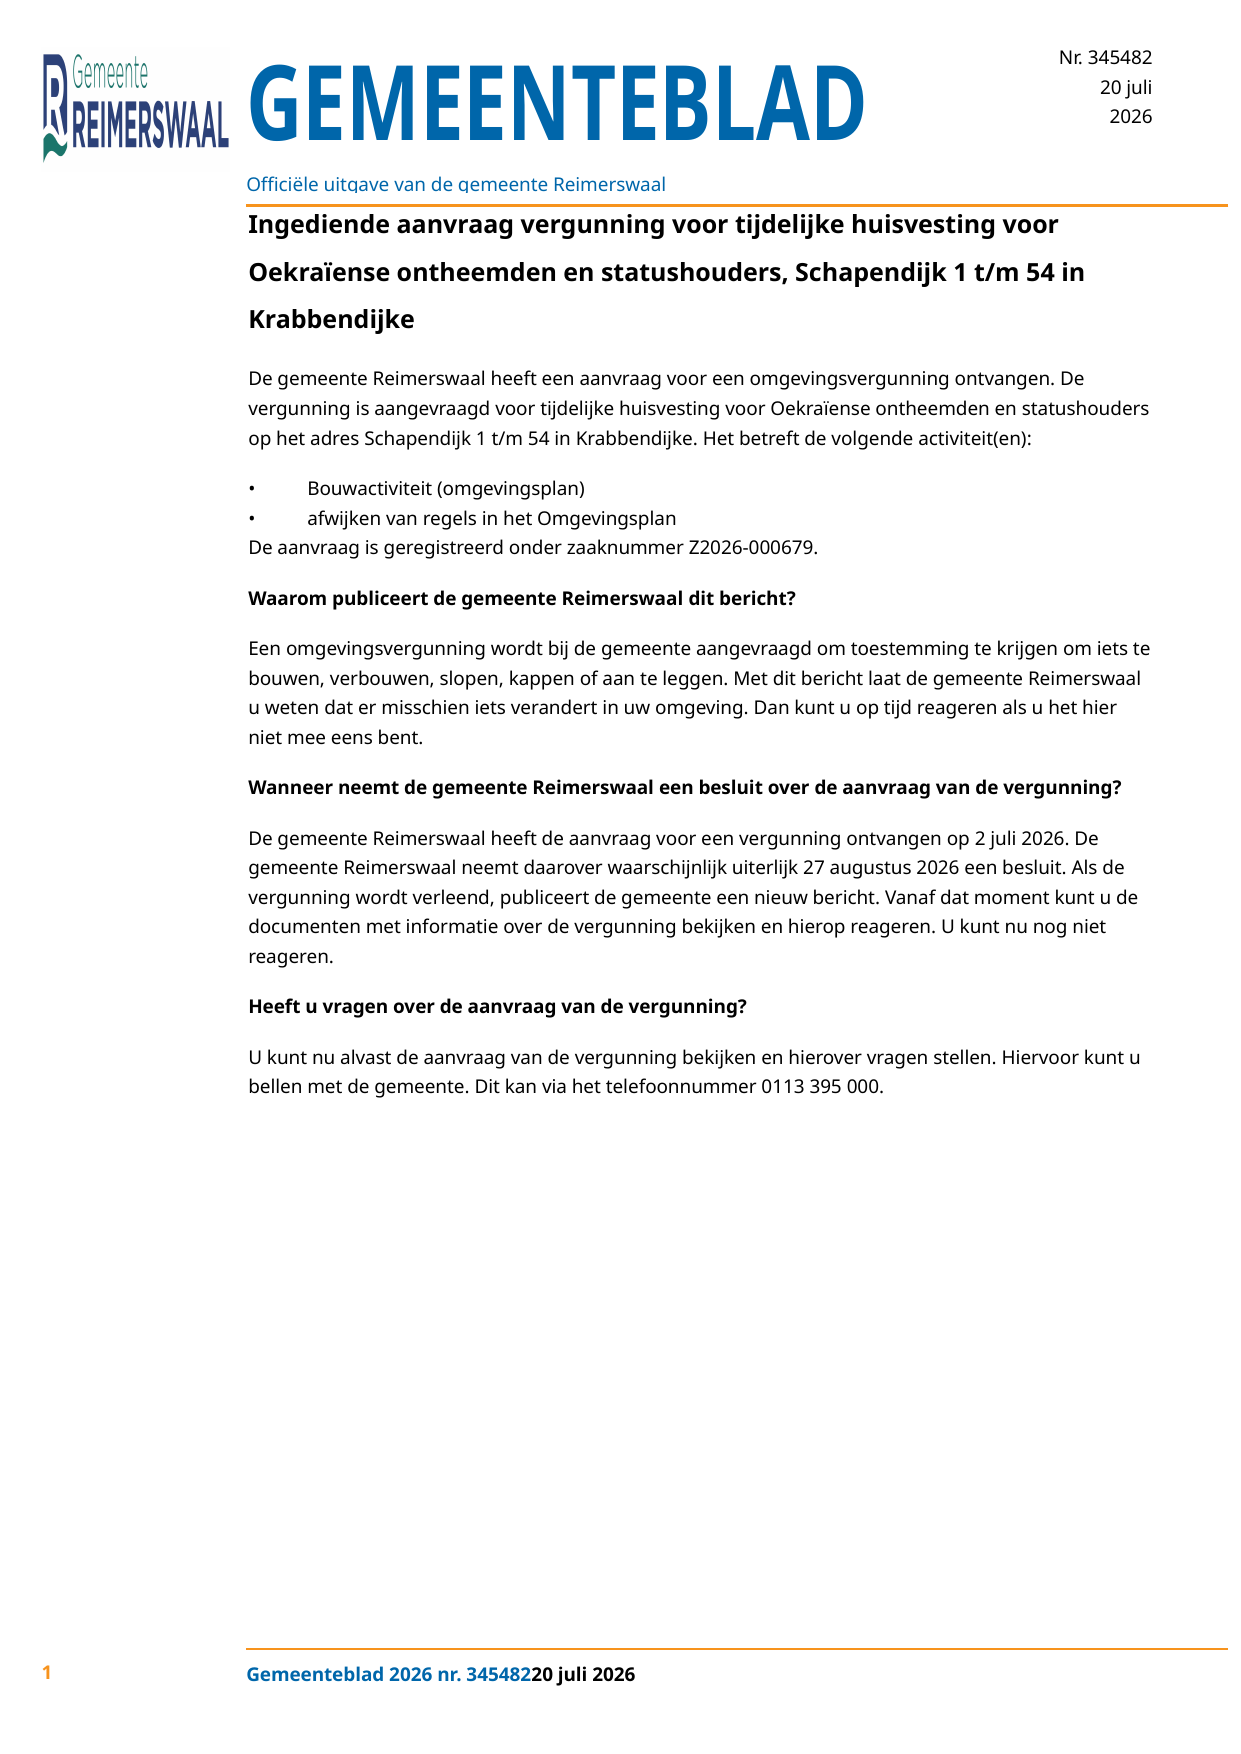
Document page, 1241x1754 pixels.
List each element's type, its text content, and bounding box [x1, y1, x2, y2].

text De gemeente Reimerswaal heeft de aanvraag voor een vergunning ontvangen op 2 juli 2026. De gemeente Reimerswaal neemt daarover waarschijnlijk uiterlijk 27 augustus 2026 een besluit. Als de vergunning wordt verleend, publiceert de gemeente een nieuw bericht. Vanaf dat moment kunt u de documenten met informatie over de vergunning bekijken en hierop reageren. U kunt nu nog niet reageren. [248, 825, 1152, 969]
text Heeft u vragen over de aanvraag van de vergunning? [248, 993, 1152, 1019]
text Een omgevingsvergunning wordt bij de gemeente aangevraagd om toestemming te krijgen om iets te bouwen, verbouwen, slopen, kappen of aan te leggen. Met dit bericht laat de gemeente Reimerswaal u weten dat er misschien iets verandert in uw omgeving. Dan kunt u op tijd reageren als u het hier niet mee eens bent. [248, 635, 1152, 749]
text Ingediende aanvraag vergunning voor tijdelijke huisvesting voor Oekraïense ontheemden en statushouders, Schapendijk 1 t/m 54 in Krabbendijke [248, 207, 1152, 336]
text U kunt nu alvast de aanvraag van de vergunning bekijken en hierover vragen stellen. Hiervoor kunt u bellen met de gemeente. Dit kan via het telefoonnummer 0113 395 000. [248, 1044, 1152, 1099]
picture [41, 47, 231, 172]
list afwijken van regels in het Omgevingsplan [248, 505, 1152, 530]
text Waarom publiceert de gemeente Reimerswaal dit bericht? [248, 585, 1152, 610]
text Wanneer neemt de gemeente Reimerswaal een besluit over de aanvraag van de vergunning? [248, 774, 1152, 800]
list Bouwactiviteit (omgevingsplan) [248, 475, 1152, 501]
text De aanvraag is geregistreerd onder zaaknummer Z2026-000679. [248, 534, 1152, 560]
text De gemeente Reimerswaal heeft een aanvraag voor een omgevingsvergunning ontvangen. De vergunning is aangevraagd voor tijdelijke huisvesting voor Oekraïense ontheemden en statushouders op het adres Schapendijk 1 t/m 54 in Krabbendijke. Het betreft de volgende activiteit(en): [248, 366, 1152, 450]
